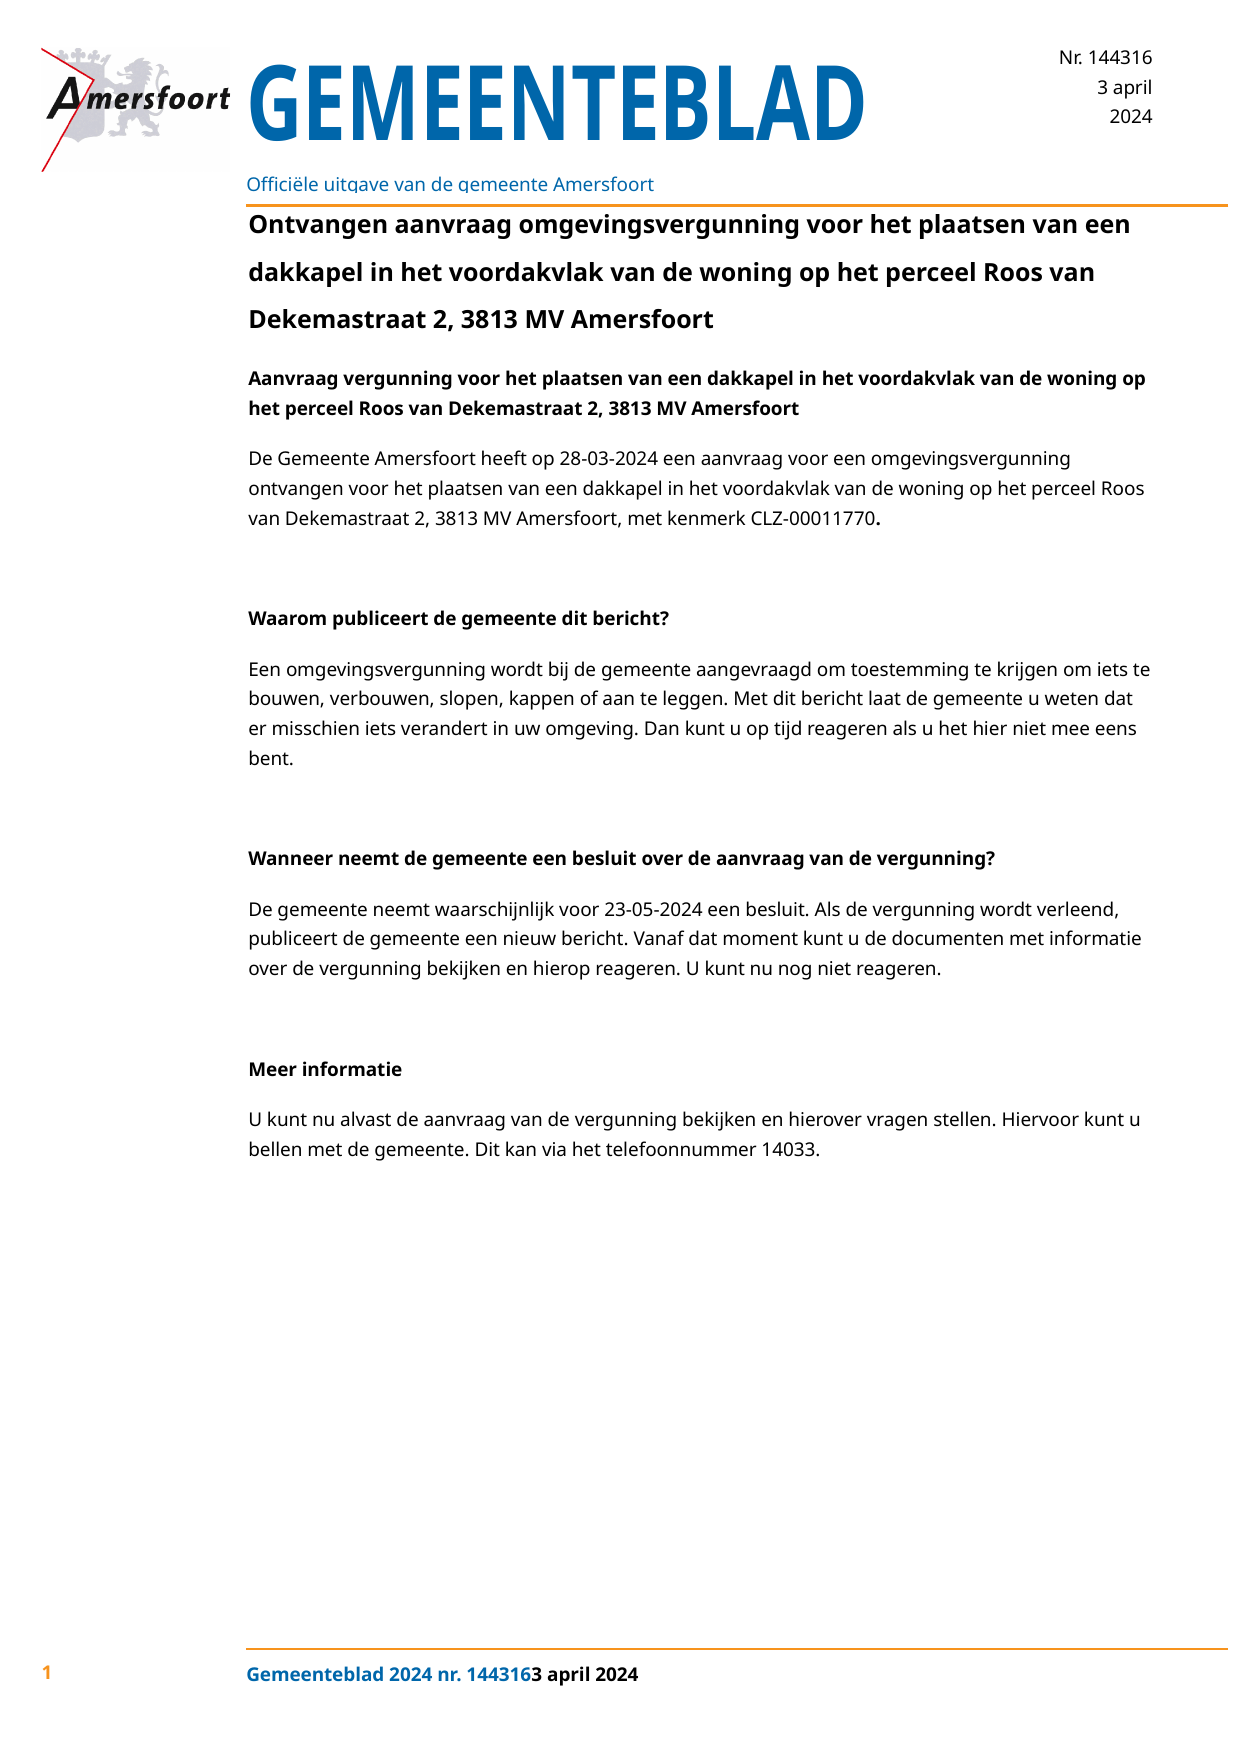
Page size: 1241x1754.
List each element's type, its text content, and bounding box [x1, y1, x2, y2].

text Wanneer neemt de gemeente een besluit over de aanvraag van de vergunning? [248, 846, 1152, 871]
text Een omgevingsvergunning wordt bij de gemeente aangevraagd om toestemming te krijgen om iets te bouwen, verbouwen, slopen, kappen of aan te leggen. Met dit bericht laat de gemeente u weten dat er misschien iets verandert in uw omgeving. Dan kunt u op tijd reageren als u het hier niet mee eens bent. [248, 656, 1152, 770]
text De gemeente neemt waarschijnlijk voor 23-05-2024 een besluit. Als de vergunning wordt verleend, publiceert de gemeente een nieuw bericht. Vanaf dat moment kunt u de documenten met informatie over de vergunning bekijken en hierop reageren. U kunt nu nog niet reageren. [248, 896, 1152, 981]
text Ontvangen aanvraag omgevingsvergunning voor het plaatsen van een dakkapel in het voordakvlak van de woning op het perceel Roos van Dekemastraat 2, 3813 MV Amersfoort [248, 207, 1152, 336]
text U kunt nu alvast de aanvraag van de vergunning bekijken en hierover vragen stellen. Hiervoor kunt u bellen met de gemeente. Dit kan via het telefoonnummer 14033. [248, 1106, 1152, 1162]
text Waarom publiceert de gemeente dit bericht? [248, 606, 1152, 631]
text Meer informatie [248, 1056, 1152, 1082]
text Aanvraag vergunning voor het plaatsen van een dakkapel in het voordakvlak van de woning op het perceel Roos van Dekemastraat 2, 3813 MV Amersfoort [248, 366, 1152, 421]
picture [41, 47, 231, 172]
text De Gemeente Amersfoort heeft op 28-03-2024 een aanvraag voor een omgevingsvergunning ontvangen voor het plaatsen van een dakkapel in het voordakvlak van de woning op het perceel Roos van Dekemastraat 2, 3813 MV Amersfoort, met kenmerk CLZ-00011770. [248, 446, 1152, 530]
